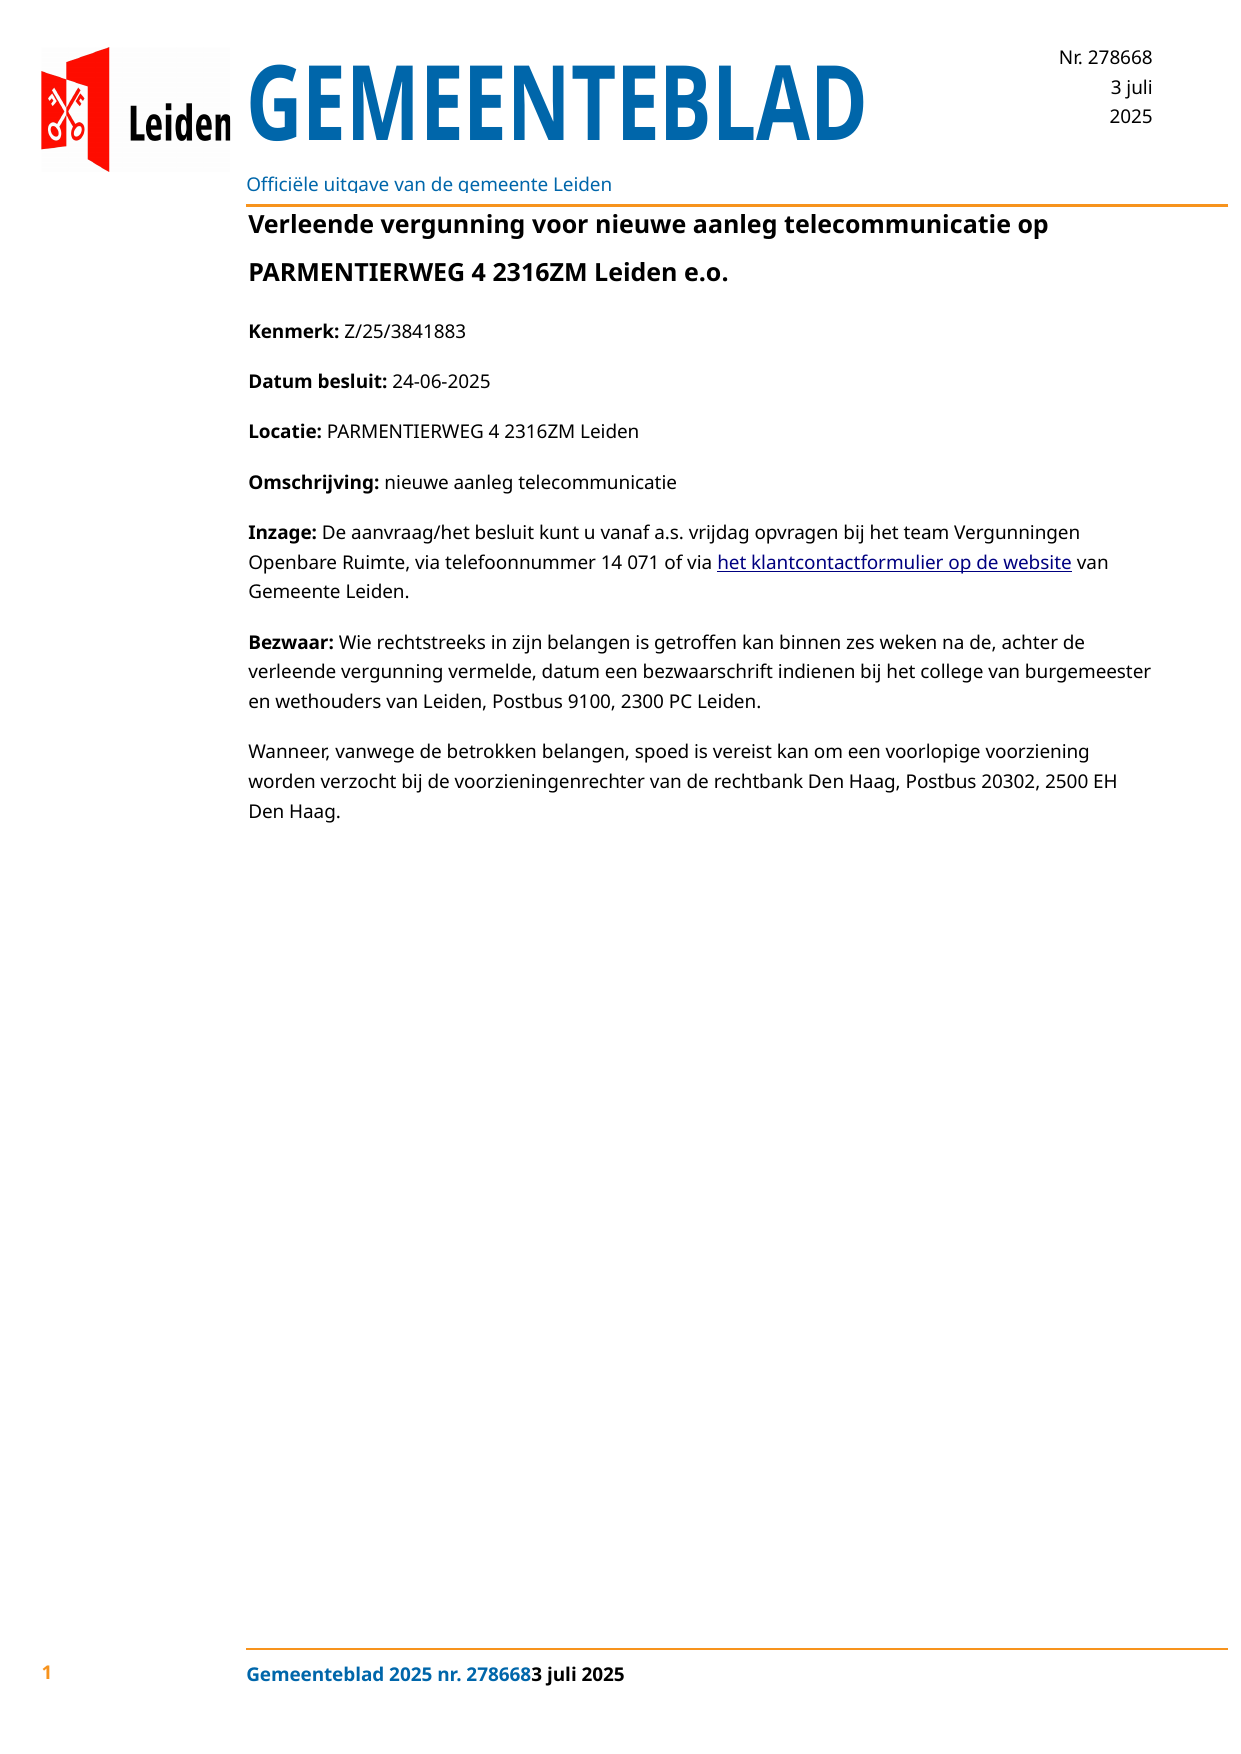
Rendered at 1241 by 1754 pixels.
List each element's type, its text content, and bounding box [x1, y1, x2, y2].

picture [41, 47, 231, 172]
text Omschrijving: nieuwe aanleg telecommunicatie [248, 469, 1152, 495]
text Bezwaar: Wie rechtstreeks in zijn belangen is getroffen kan binnen zes weken na de, achter de verleende vergunning vermelde, datum een bezwaarschrift indienen bij het college van burgemeester en wethouders van Leiden, Postbus 9100, 2300 PC Leiden. [248, 629, 1152, 714]
text Datum besluit: 24-06-2025 [248, 368, 1152, 394]
text Kenmerk: Z/25/3841883 [248, 318, 1152, 344]
text Inzage: De aanvraag/het besluit kunt u vanaf a.s. vrijdag opvragen bij het team Vergunningen Openbare Ruimte, via telefoonnummer 14 071 of via het klantcontactformulier op de website van Gemeente Leiden. [248, 519, 1152, 604]
text Verleende vergunning voor nieuwe aanleg telecommunicatie op PARMENTIERWEG 4 2316ZM Leiden e.o. [248, 207, 1152, 288]
text Locatie: PARMENTIERWEG 4 2316ZM Leiden [248, 419, 1152, 444]
text Wanneer, vanwege de betrokken belangen, spoed is vereist kan om een voorlopige voorziening worden verzocht bij de voorzieningenrechter van de rechtbank Den Haag, Postbus 20302, 2500 EH Den Haag. [248, 739, 1152, 824]
